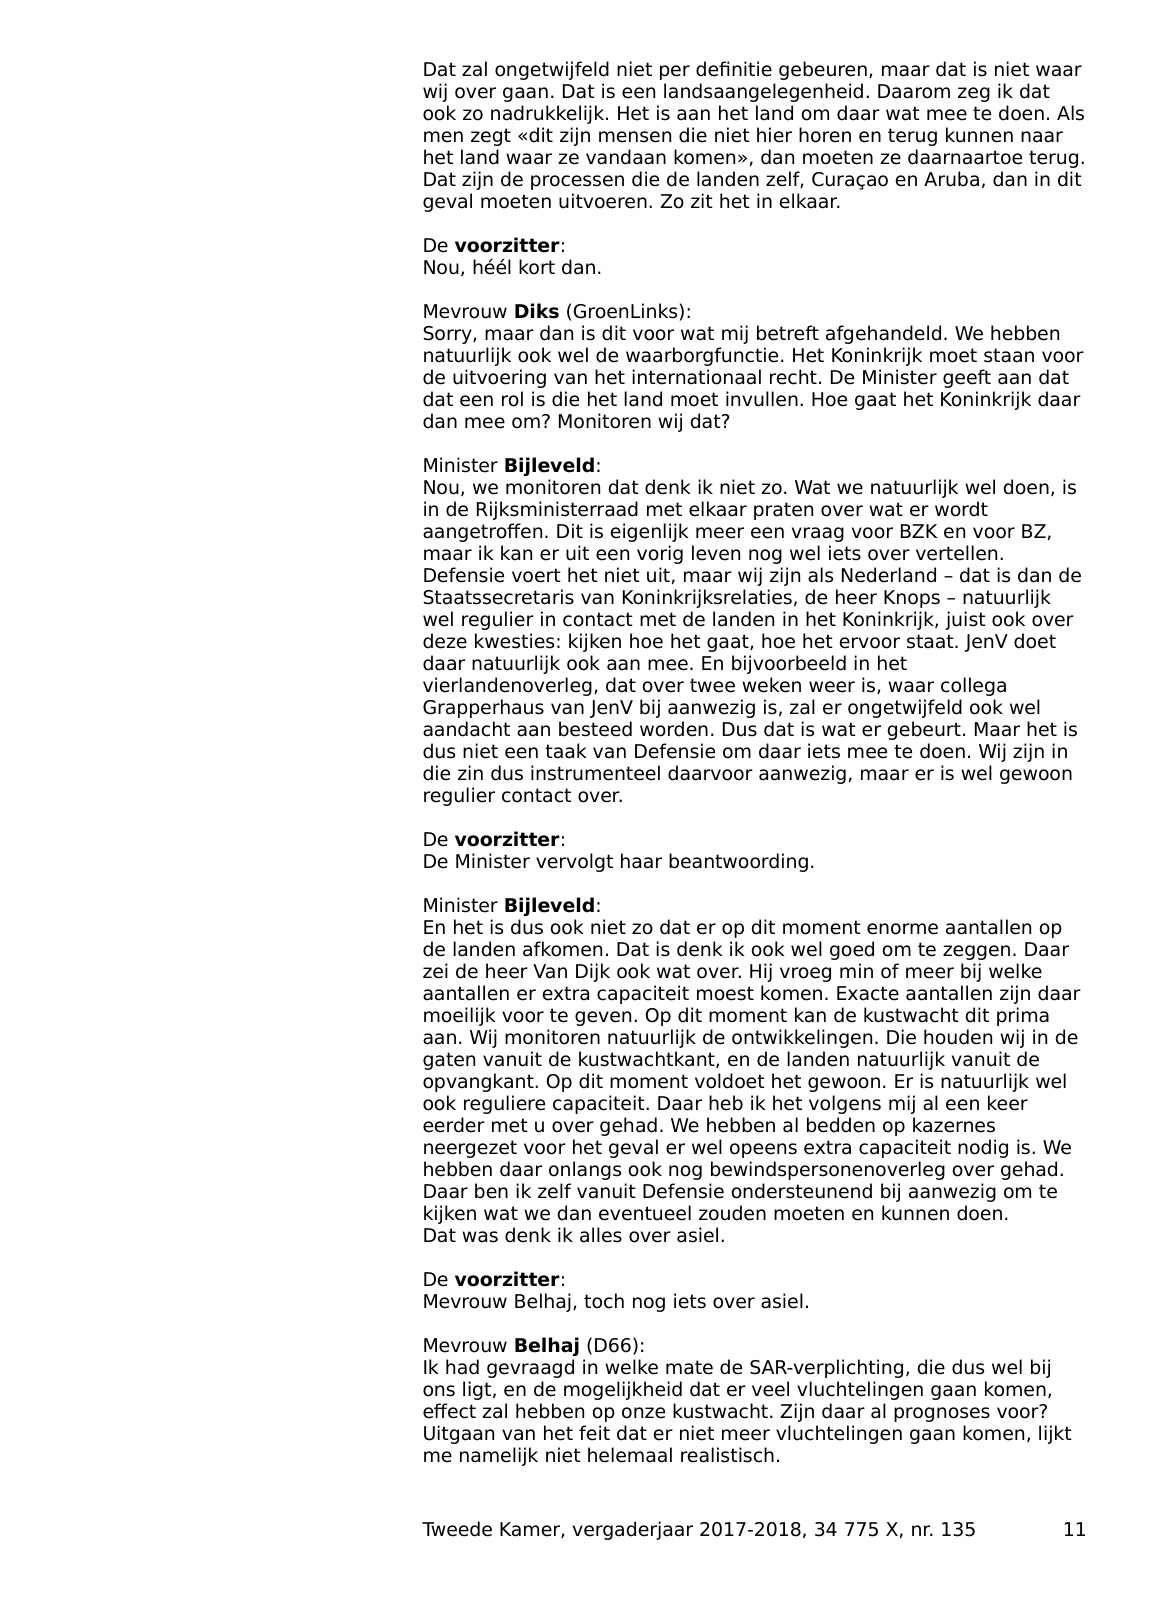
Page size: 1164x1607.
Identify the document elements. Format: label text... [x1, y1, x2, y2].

text De voorzitter: [422, 1269, 1087, 1291]
text Mevrouw Belhaj (D66): [422, 1335, 1087, 1357]
text De voorzitter: [422, 235, 1087, 257]
text Minister Bijleveld: [422, 895, 1087, 917]
text De Minister vervolgt haar beantwoording. [422, 851, 1087, 873]
text Sorry, maar dan is dit voor wat mij betreft afgehandeld. We hebben natuurlijk ook wel de waarborgfunctie. Het Koninkrijk moet staan voor de uitvoering van het internationaal recht. De Minister geeft aan dat dat een rol is die het land moet invullen. Hoe gaat het Koninkrijk daar dan mee om? Monitoren wij dat? [422, 323, 1087, 433]
text Nou, héél kort dan. [422, 257, 1087, 279]
text Minister Bijleveld: [422, 455, 1087, 477]
text En het is dus ook niet zo dat er op dit moment enorme aantallen op de landen afkomen. Dat is denk ik ook wel goed om te zeggen. Daar zei de heer Van Dijk ook wat over. Hij vroeg min of meer bij welke aantallen er extra capaciteit moest komen. Exacte aantallen zijn daar moeilijk voor te geven. Op dit moment kan de kustwacht dit prima aan. Wij monitoren natuurlijk de ontwikkelingen. Die houden wij in de gaten vanuit de kustwachtkant, en de landen natuurlijk vanuit de opvangkant. Op dit moment voldoet het gewoon. Er is natuurlijk wel ook reguliere capaciteit. Daar heb ik het volgens mij al een keer eerder met u over gehad. We hebben al bedden op kazernes neergezet voor het geval er wel opeens extra capaciteit nodig is. We hebben daar onlangs ook nog bewindspersonenoverleg over gehad. Daar ben ik zelf vanuit Defensie ondersteunend bij aanwezig om te kijken wat we dan eventueel zouden moeten en kunnen doen. [422, 917, 1087, 1225]
text Mevrouw Belhaj, toch nog iets over asiel. [422, 1291, 1087, 1313]
text De voorzitter: [422, 829, 1087, 851]
text Dat zal ongetwijfeld niet per definitie gebeuren, maar dat is niet waar wij over gaan. Dat is een landsaangelegenheid. Daarom zeg ik dat ook zo nadrukkelijk. Het is aan het land om daar wat mee te doen. Als men zegt «dit zijn mensen die niet hier horen en terug kunnen naar het land waar ze vandaan komen», dan moeten ze daarnaartoe terug. Dat zijn de processen die de landen zelf, Curaçao en Aruba, dan in dit geval moeten uitvoeren. Zo zit het in elkaar. [422, 59, 1087, 213]
text Dat was denk ik alles over asiel. [422, 1225, 1087, 1247]
text Nou, we monitoren dat denk ik niet zo. Wat we natuurlijk wel doen, is in de Rijksministerraad met elkaar praten over wat er wordt aangetroffen. Dit is eigenlijk meer een vraag voor BZK en voor BZ, maar ik kan er uit een vorig leven nog wel iets over vertellen. Defensie voert het niet uit, maar wij zijn als Nederland – dat is dan de Staatssecretaris van Koninkrijksrelaties, de heer Knops – natuurlijk wel regulier in contact met de landen in het Koninkrijk, juist ook over deze kwesties: kijken hoe het gaat, hoe het ervoor staat. JenV doet daar natuurlijk ook aan mee. En bijvoorbeeld in het vierlandenoverleg, dat over twee weken weer is, waar collega Grapperhaus van JenV bij aanwezig is, zal er ongetwijfeld ook wel aandacht aan besteed worden. Dus dat is wat er gebeurt. Maar het is dus niet een taak van Defensie om daar iets mee te doen. Wij zijn in die zin dus instrumenteel daarvoor aanwezig, maar er is wel gewoon regulier contact over. [422, 477, 1087, 807]
text Ik had gevraagd in welke mate de SAR-verplichting, die dus wel bij ons ligt, en de mogelijkheid dat er veel vluchtelingen gaan komen, effect zal hebben op onze kustwacht. Zijn daar al prognoses voor? Uitgaan van het feit dat er niet meer vluchtelingen gaan komen, lijkt me namelijk niet helemaal realistisch. [422, 1357, 1087, 1467]
text Mevrouw Diks (GroenLinks): [422, 301, 1087, 323]
